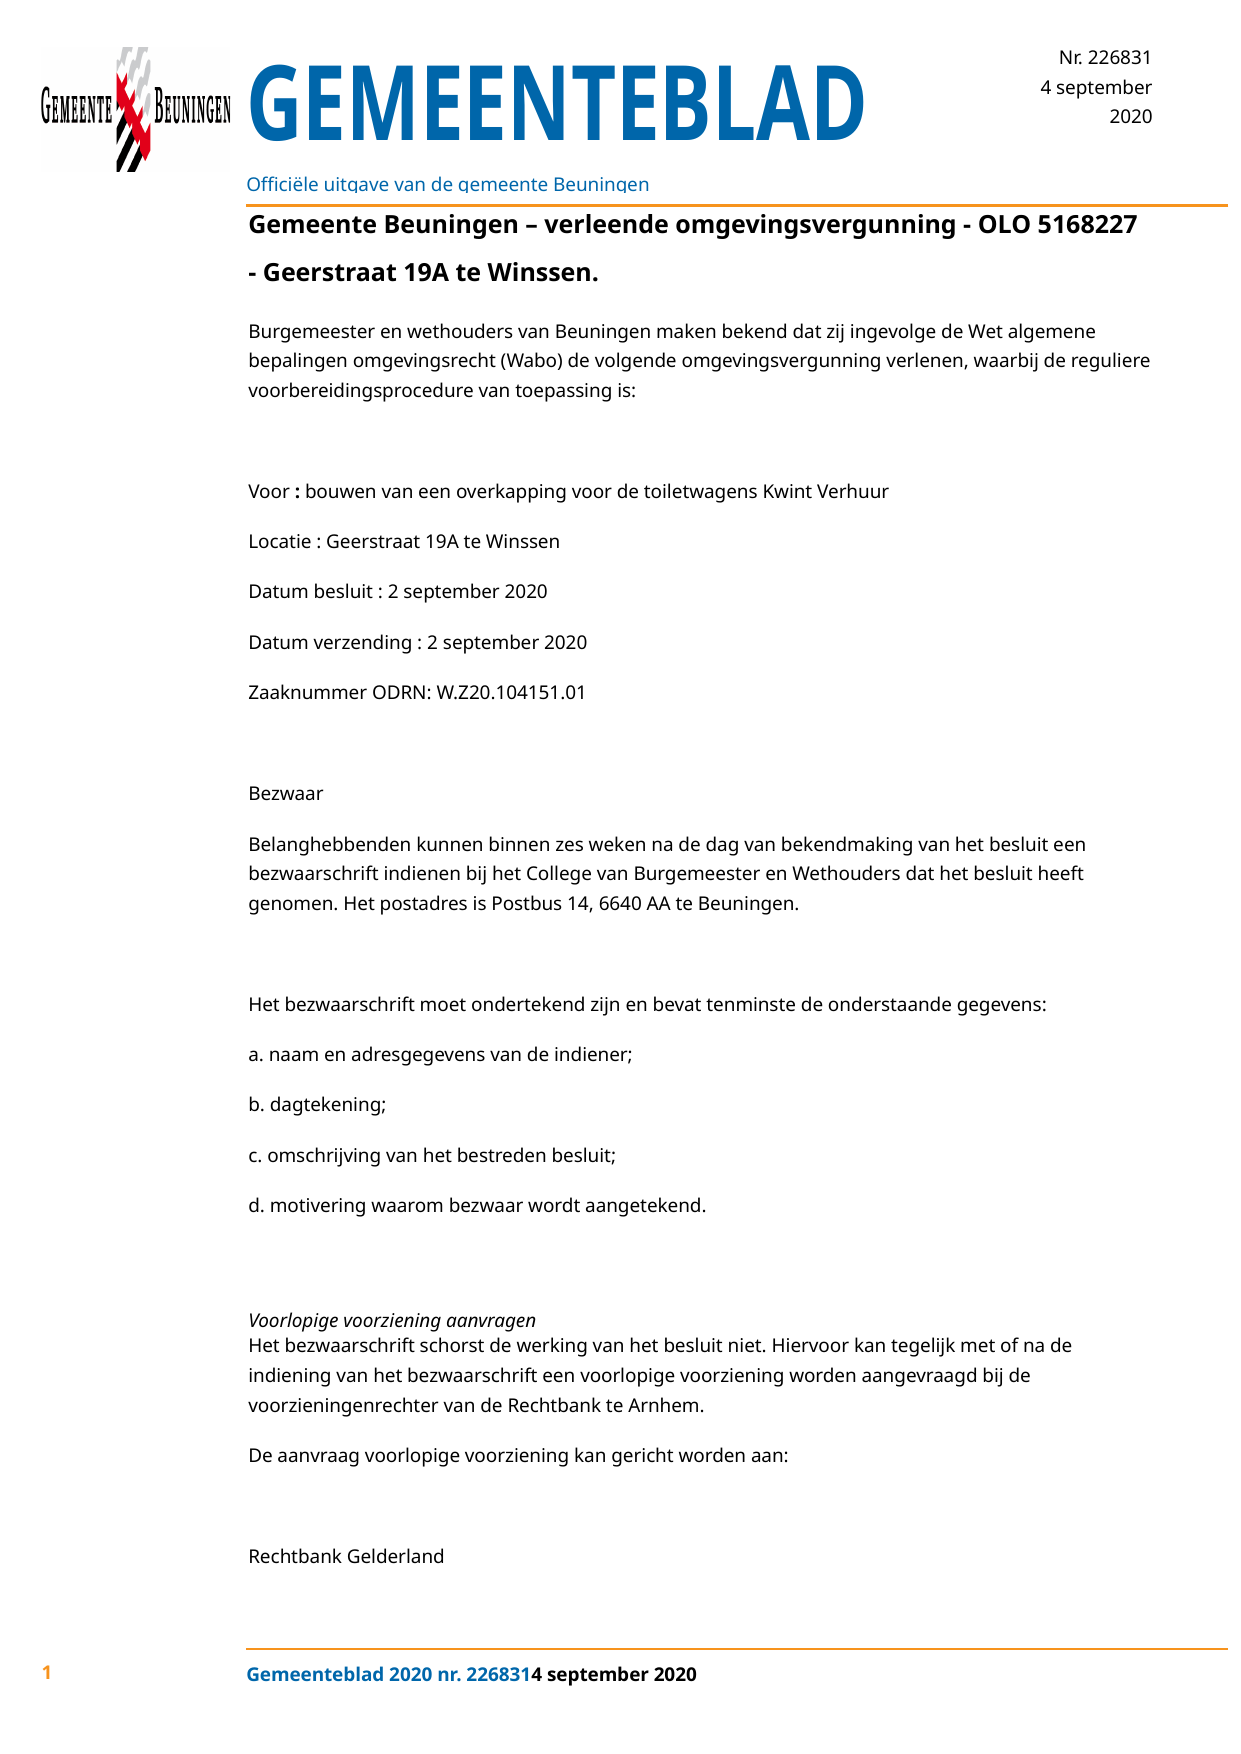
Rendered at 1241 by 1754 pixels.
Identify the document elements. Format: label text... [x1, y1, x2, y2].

text c. omschrijving van het bestreden besluit; [248, 1142, 1152, 1168]
picture [41, 47, 231, 172]
text Datum besluit : 2 september 2020 [248, 579, 1152, 604]
text Het bezwaarschrift moet ondertekend zijn en bevat tenminste de onderstaande gegevens: [248, 991, 1152, 1017]
text Voorlopige voorziening aanvragen [248, 1307, 1152, 1333]
text Het bezwaarschrift schorst de werking van het besluit niet. Hiervoor kan tegelijk met of na de indiening van het bezwaarschrift een voorlopige voorziening worden aangevraagd bij de voorzieningenrechter van de Rechtbank te Arnhem. [248, 1333, 1152, 1417]
text Rechtbank Gelderland [248, 1543, 1152, 1569]
text Voor : bouwen van een overkapping voor de toiletwagens Kwint Verhuur [248, 478, 1152, 504]
text Datum verzending : 2 september 2020 [248, 629, 1152, 655]
text Gemeente Beuningen – verleende omgevingsvergunning - OLO 5168227 - Geerstraat 19A te Winssen. [248, 207, 1152, 288]
text b. dagtekening; [248, 1092, 1152, 1117]
text d. motivering waarom bezwaar wordt aangetekend. [248, 1192, 1152, 1218]
text Bezwaar [248, 780, 1152, 806]
text Locatie : Geerstraat 19A te Winssen [248, 528, 1152, 554]
text De aanvraag voorlopige voorziening kan gericht worden aan: [248, 1442, 1152, 1468]
text Burgemeester en wethouders van Beuningen maken bekend dat zij ingevolge de Wet algemene bepalingen omgevingsrecht (Wabo) de volgende omgevingsvergunning verlenen, waarbij de reguliere voorbereidingsprocedure van toepassing is: [248, 318, 1152, 403]
text a. naam en adresgegevens van de indiener; [248, 1041, 1152, 1067]
text Belanghebbenden kunnen binnen zes weken na de dag van bekendmaking van het besluit een bezwaarschrift indienen bij het College van Burgemeester en Wethouders dat het besluit heeft genomen. Het postadres is Postbus 14, 6640 AA te Beuningen. [248, 831, 1152, 916]
text Zaaknummer ODRN: W.Z20.104151.01 [248, 679, 1152, 705]
